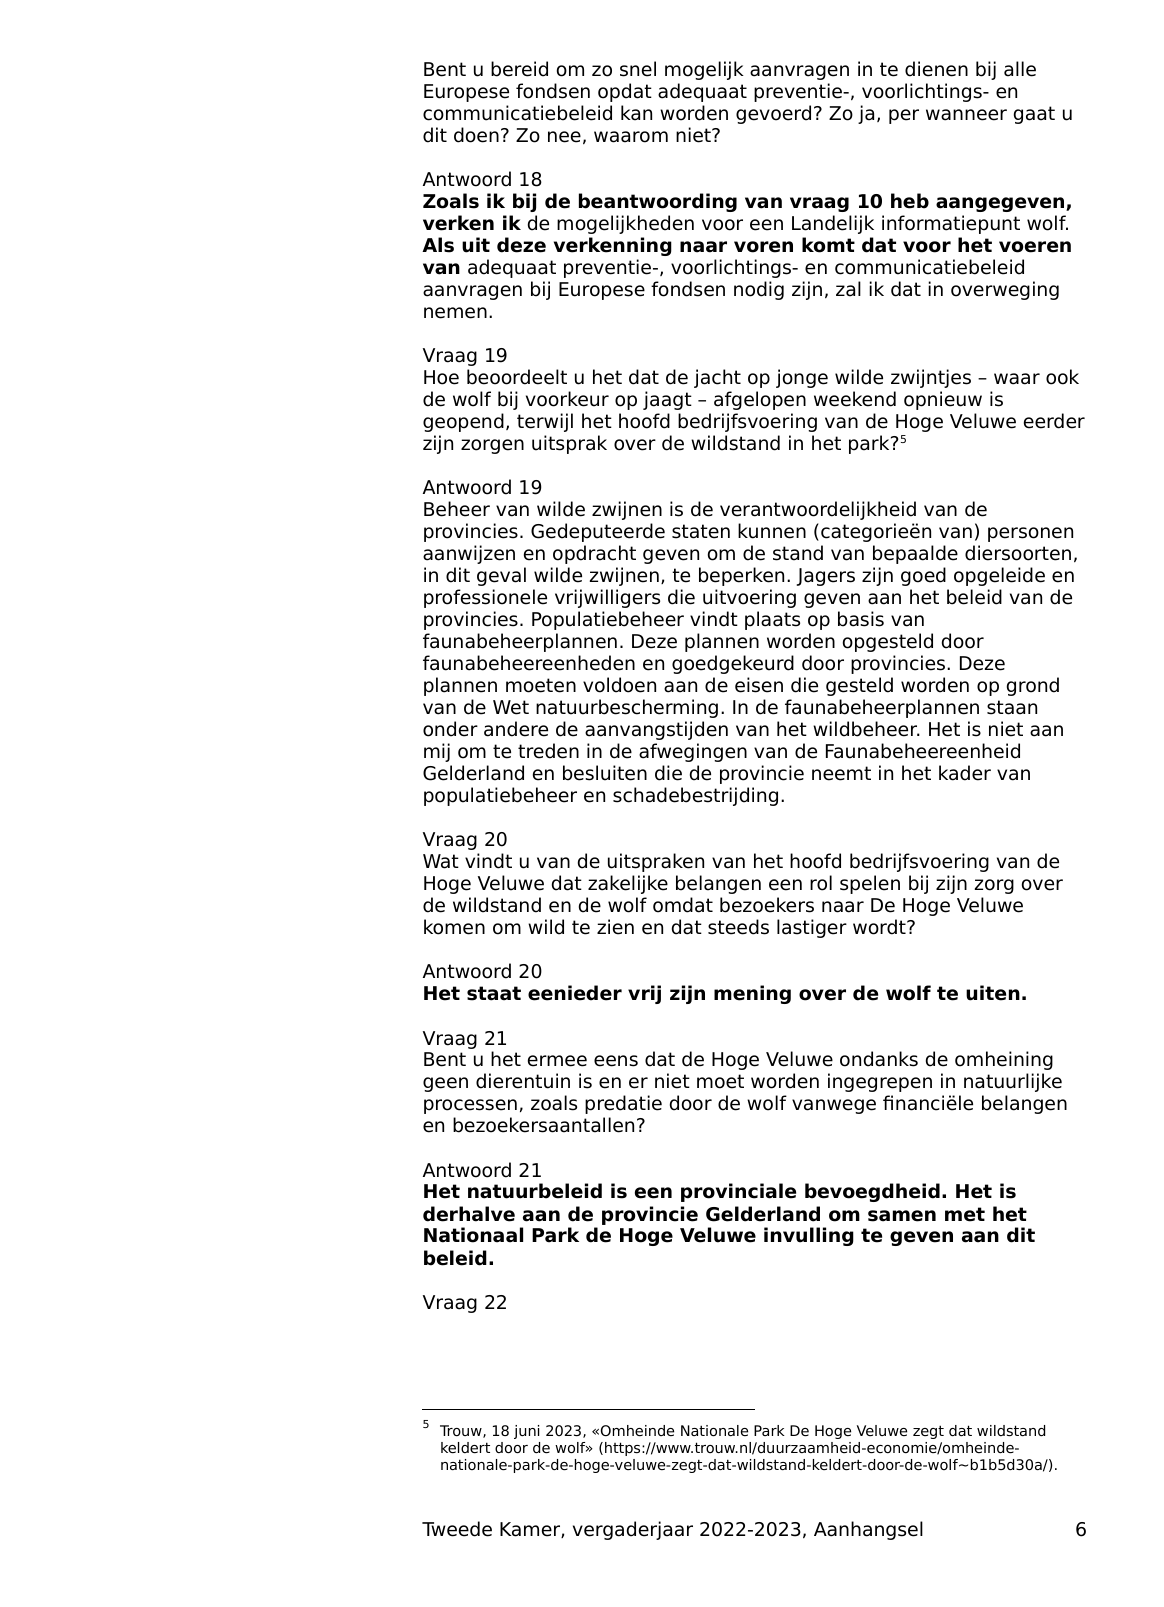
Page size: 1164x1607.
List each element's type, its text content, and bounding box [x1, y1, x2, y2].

text Vraag 21 [422, 1027, 1087, 1049]
text Hoe beoordeelt u het dat de jacht op jonge wilde zwijntjes – waar ook de wolf bij voorkeur op jaagt – afgelopen weekend opnieuw is geopend, terwijl het hoofd bedrijfsvoering van de Hoge Veluwe eerder zijn zorgen uitsprak over de wildstand in het park? [422, 367, 1087, 455]
text Het staat eenieder vrij zijn mening over de wolf te uiten. [422, 983, 1087, 1005]
text Vraag 22 [422, 1292, 1087, 1313]
text Antwoord 20 [422, 961, 1087, 983]
text Beheer van wilde zwijnen is de verantwoordelijkheid van de provincies. Gedeputeerde staten kunnen (categorieën van) personen aanwijzen en opdracht geven om de stand van bepaalde diersoorten, in dit geval wilde zwijnen, te beperken. Jagers zijn goed opgeleide en professionele vrijwilligers die uitvoering geven aan het beleid van de provincies. Populatiebeheer vindt plaats op basis van faunabeheerplannen. Deze plannen worden opgesteld door faunabeheereenheden en goedgekeurd door provincies. Deze plannen moeten voldoen aan de eisen die gesteld worden op grond van de Wet natuurbescherming. In de faunabeheerplannen staan onder andere de aanvangstijden van het wildbeheer. Het is niet aan mij om te treden in de afwegingen van de Faunabeheereenheid Gelderland en besluiten die de provincie neemt in het kader van populatiebeheer en schadebestrijding. [422, 499, 1087, 807]
text Vraag 19 [422, 345, 1087, 367]
text Antwoord 21 [422, 1159, 1087, 1181]
text Trouw, 18 juni 2023, «Omheinde Nationale Park De Hoge Veluwe zegt dat wildstand keldert door de wolf» (https://www.trouw.nl/duurzaamheid-economie/omheinde-nationale-park-de-hoge-veluwe-zegt-dat-wildstand-keldert-door-de-wolf~b1b5d30a/). [422, 1418, 1087, 1474]
text Het natuurbeleid is een provinciale bevoegdheid. Het is derhalve aan de provincie Gelderland om samen met het Nationaal Park de Hoge Veluwe invulling te geven aan dit beleid. [422, 1181, 1087, 1269]
text Vraag 20 [422, 829, 1087, 851]
text Antwoord 19 [422, 477, 1087, 499]
text Wat vindt u van de uitspraken van het hoofd bedrijfsvoering van de Hoge Veluwe dat zakelijke belangen een rol spelen bij zijn zorg over de wildstand en de wolf omdat bezoekers naar De Hoge Veluwe komen om wild te zien en dat steeds lastiger wordt? [422, 851, 1087, 939]
text Antwoord 18 [422, 169, 1087, 191]
text Zoals ik bij de beantwoording van vraag 10 heb aangegeven, verken ik de mogelijkheden voor een Landelijk informatiepunt wolf. Als uit deze verkenning naar voren komt dat voor het voeren van adequaat preventie-, voorlichtings- en communicatiebeleid aanvragen bij Europese fondsen nodig zijn, zal ik dat in overweging nemen. [422, 191, 1087, 323]
text Bent u bereid om zo snel mogelijk aanvragen in te dienen bij alle Europese fondsen opdat adequaat preventie-, voorlichtings- en communicatiebeleid kan worden gevoerd? Zo ja, per wanneer gaat u dit doen? Zo nee, waarom niet? [422, 59, 1087, 147]
text Bent u het ermee eens dat de Hoge Veluwe ondanks de omheining geen dierentuin is en er niet moet worden ingegrepen in natuurlijke processen, zoals predatie door de wolf vanwege financiële belangen en bezoekersaantallen? [422, 1049, 1087, 1137]
